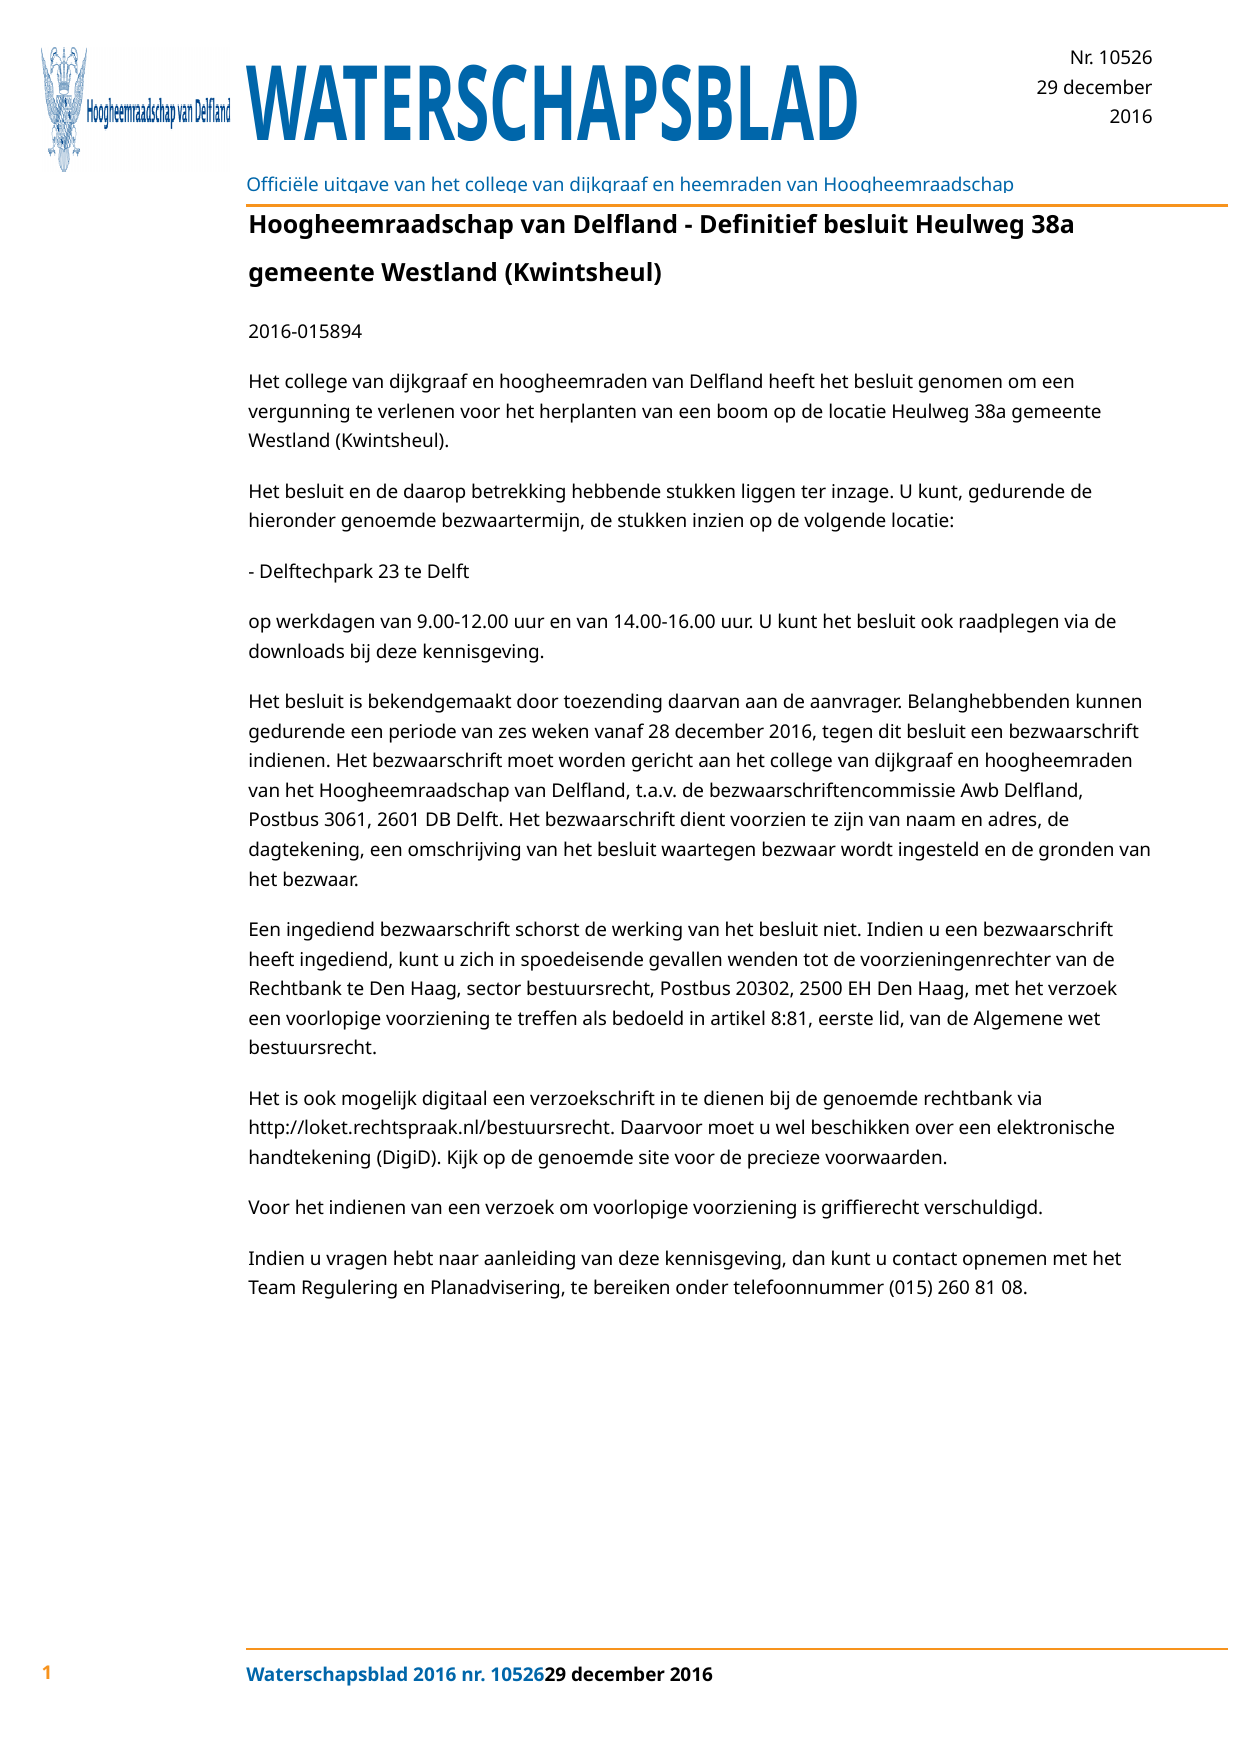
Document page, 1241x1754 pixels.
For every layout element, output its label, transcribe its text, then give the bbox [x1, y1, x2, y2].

text Een ingediend bezwaarschrift schorst de werking van het besluit niet. Indien u een bezwaarschrift heeft ingediend, kunt u zich in spoedeisende gevallen wenden tot de voorzieningenrechter van de Rechtbank te Den Haag, sector bestuursrecht, Postbus 20302, 2500 EH Den Haag, met het verzoek een voorlopige voorziening te treffen als bedoeld in artikel 8:81, eerste lid, van de Algemene wet bestuursrecht. [248, 916, 1152, 1060]
text - Delftechpark 23 te Delft [248, 558, 1152, 584]
text Het besluit en de daarop betrekking hebbende stukken liggen ter inzage. U kunt, gedurende de hieronder genoemde bezwaartermijn, de stukken inzien op de volgende locatie: [248, 478, 1152, 533]
text Indien u vragen hebt naar aanleiding van deze kennisgeving, dan kunt u contact opnemen met het Team Regulering en Planadvisering, te bereiken onder telefoonnummer (015) 260 81 08. [248, 1245, 1152, 1300]
text 2016-015894 [248, 318, 1152, 344]
text Het besluit is bekendgemaakt door toezending daarvan aan de aanvrager. Belanghebbenden kunnen gedurende een periode van zes weken vanaf 28 december 2016, tegen dit besluit een bezwaarschrift indienen. Het bezwaarschrift moet worden gericht aan het college van dijkgraaf en hoogheemraden van het Hoogheemraadschap van Delfland, t.a.v. de bezwaarschriftencommissie Awb Delfland, Postbus 3061, 2601 DB Delft. Het bezwaarschrift dient voorzien te zijn van naam en adres, de dagtekening, een omschrijving van het besluit waartegen bezwaar wordt ingesteld en de gronden van het bezwaar. [248, 688, 1152, 892]
text Het is ook mogelijk digitaal een verzoekschrift in te dienen bij de genoemde rechtbank via http://loket.rechtspraak.nl/bestuursrecht. Daarvoor moet u wel beschikken over een elektronische handtekening (DigiD). Kijk op de genoemde site voor de precieze voorwaarden. [248, 1085, 1152, 1170]
text Het college van dijkgraaf en hoogheemraden van Delfland heeft het besluit genomen om een vergunning te verlenen voor het herplanten van een boom op de locatie Heulweg 38a gemeente Westland (Kwintsheul). [248, 368, 1152, 453]
text Voor het indienen van een verzoek om voorlopige voorziening is griffierecht verschuldigd. [248, 1194, 1152, 1220]
text op werkdagen van 9.00-12.00 uur en van 14.00-16.00 uur. U kunt het besluit ook raadplegen via de downloads bij deze kennisgeving. [248, 608, 1152, 664]
picture [41, 47, 231, 172]
text Hoogheemraadschap van Delfland - Definitief besluit Heulweg 38a gemeente Westland (Kwintsheul) [248, 207, 1152, 288]
